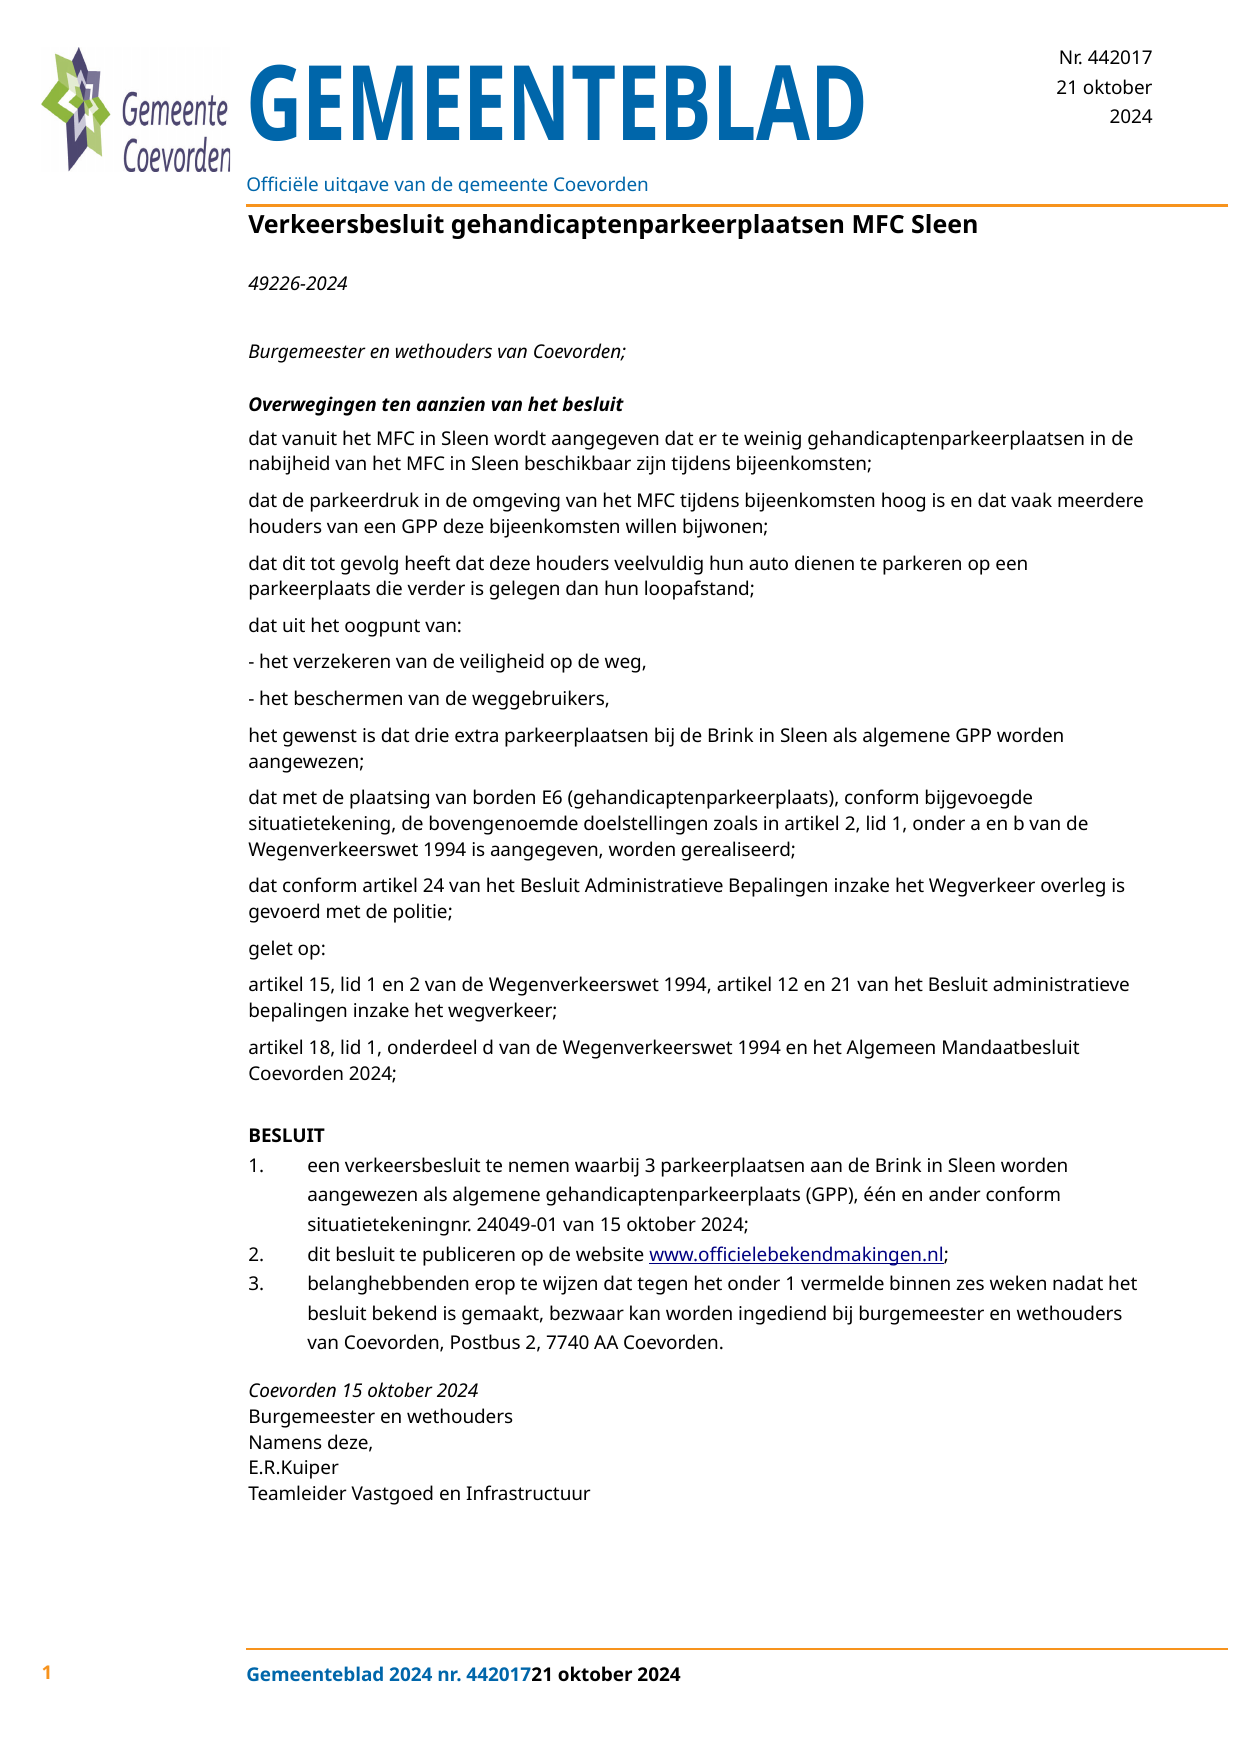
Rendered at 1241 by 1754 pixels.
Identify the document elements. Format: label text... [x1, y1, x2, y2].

text - het verzekeren van de veiligheid op de weg, [248, 649, 1152, 674]
text artikel 15, lid 1 en 2 van de Wegenverkeerswet 1994, artikel 12 en 21 van het Besluit administratieve bepalingen inzake het wegverkeer; [248, 972, 1152, 1023]
text dat de parkeerdruk in de omgeving van het MFC tijdens bijeenkomsten hoog is en dat vaak meerdere houders van een GPP deze bijeenkomsten willen bijwonen; [248, 487, 1152, 539]
text het gewenst is dat drie extra parkeerplaatsen bij de Brink in Sleen als algemene GPP worden aangewezen; [248, 722, 1152, 773]
text Verkeersbesluit gehandicaptenparkeerplaatsen MFC Sleen [248, 207, 1152, 241]
picture [41, 47, 231, 172]
text dat conform artikel 24 van het Besluit Administratieve Bepalingen inzake het Wegverkeer overleg is gevoerd met de politie; [248, 873, 1152, 924]
list belanghebbenden erop te wijzen dat tegen het onder 1 vermelde binnen zes weken nadat het besluit bekend is gemaakt, bezwaar kan worden ingediend bij burgemeester en wethouders van Coevorden, Postbus 2, 7740 AA Coevorden. [248, 1270, 1152, 1355]
list dit besluit te publiceren op de website www.officielebekendmakingen.nl; [248, 1241, 1152, 1267]
text BESLUIT [248, 1122, 1152, 1148]
text artikel 18, lid 1, onderdeel d van de Wegenverkeerswet 1994 en het Algemeen Mandaatbesluit Coevorden 2024; [248, 1034, 1152, 1086]
text dat vanuit het MFC in Sleen wordt aangegeven dat er te weinig gehandicaptenparkeerplaatsen in de nabijheid van het MFC in Sleen beschikbaar zijn tijdens bijeenkomsten; [248, 425, 1152, 476]
text gelet op: [248, 935, 1152, 961]
text Burgemeester en wethouders [248, 1403, 1152, 1429]
text Namens deze, [248, 1429, 1152, 1454]
text 49226-2024 [248, 270, 1152, 296]
text E.R.Kuiper [248, 1454, 1152, 1480]
text Coevorden 15 oktober 2024 [248, 1377, 1152, 1403]
text Teamleider Vastgoed en Infrastructuur [248, 1480, 1152, 1506]
list een verkeersbesluit te nemen waarbij 3 parkeerplaatsen aan de Brink in Sleen worden aangewezen als algemene gehandicaptenparkeerplaats (GPP), één en ander conform situatietekeningnr. 24049-01 van 15 oktober 2024; [248, 1152, 1152, 1237]
text - het beschermen van de weggebruikers, [248, 685, 1152, 711]
text dat met de plaatsing van borden E6 (gehandicaptenparkeerplaats), conform bijgevoegde situatietekening, de bovengenoemde doelstellingen zoals in artikel 2, lid 1, onder a en b van de Wegenverkeerswet 1994 is aangegeven, worden gerealiseerd; [248, 784, 1152, 862]
text Overwegingen ten aanzien van het besluit [248, 391, 1152, 417]
text Burgemeester en wethouders van Coevorden; [248, 338, 1152, 364]
text dat uit het oogpunt van: [248, 612, 1152, 638]
text dat dit tot gevolg heeft dat deze houders veelvuldig hun auto dienen te parkeren op een parkeerplaats die verder is gelegen dan hun loopafstand; [248, 550, 1152, 601]
